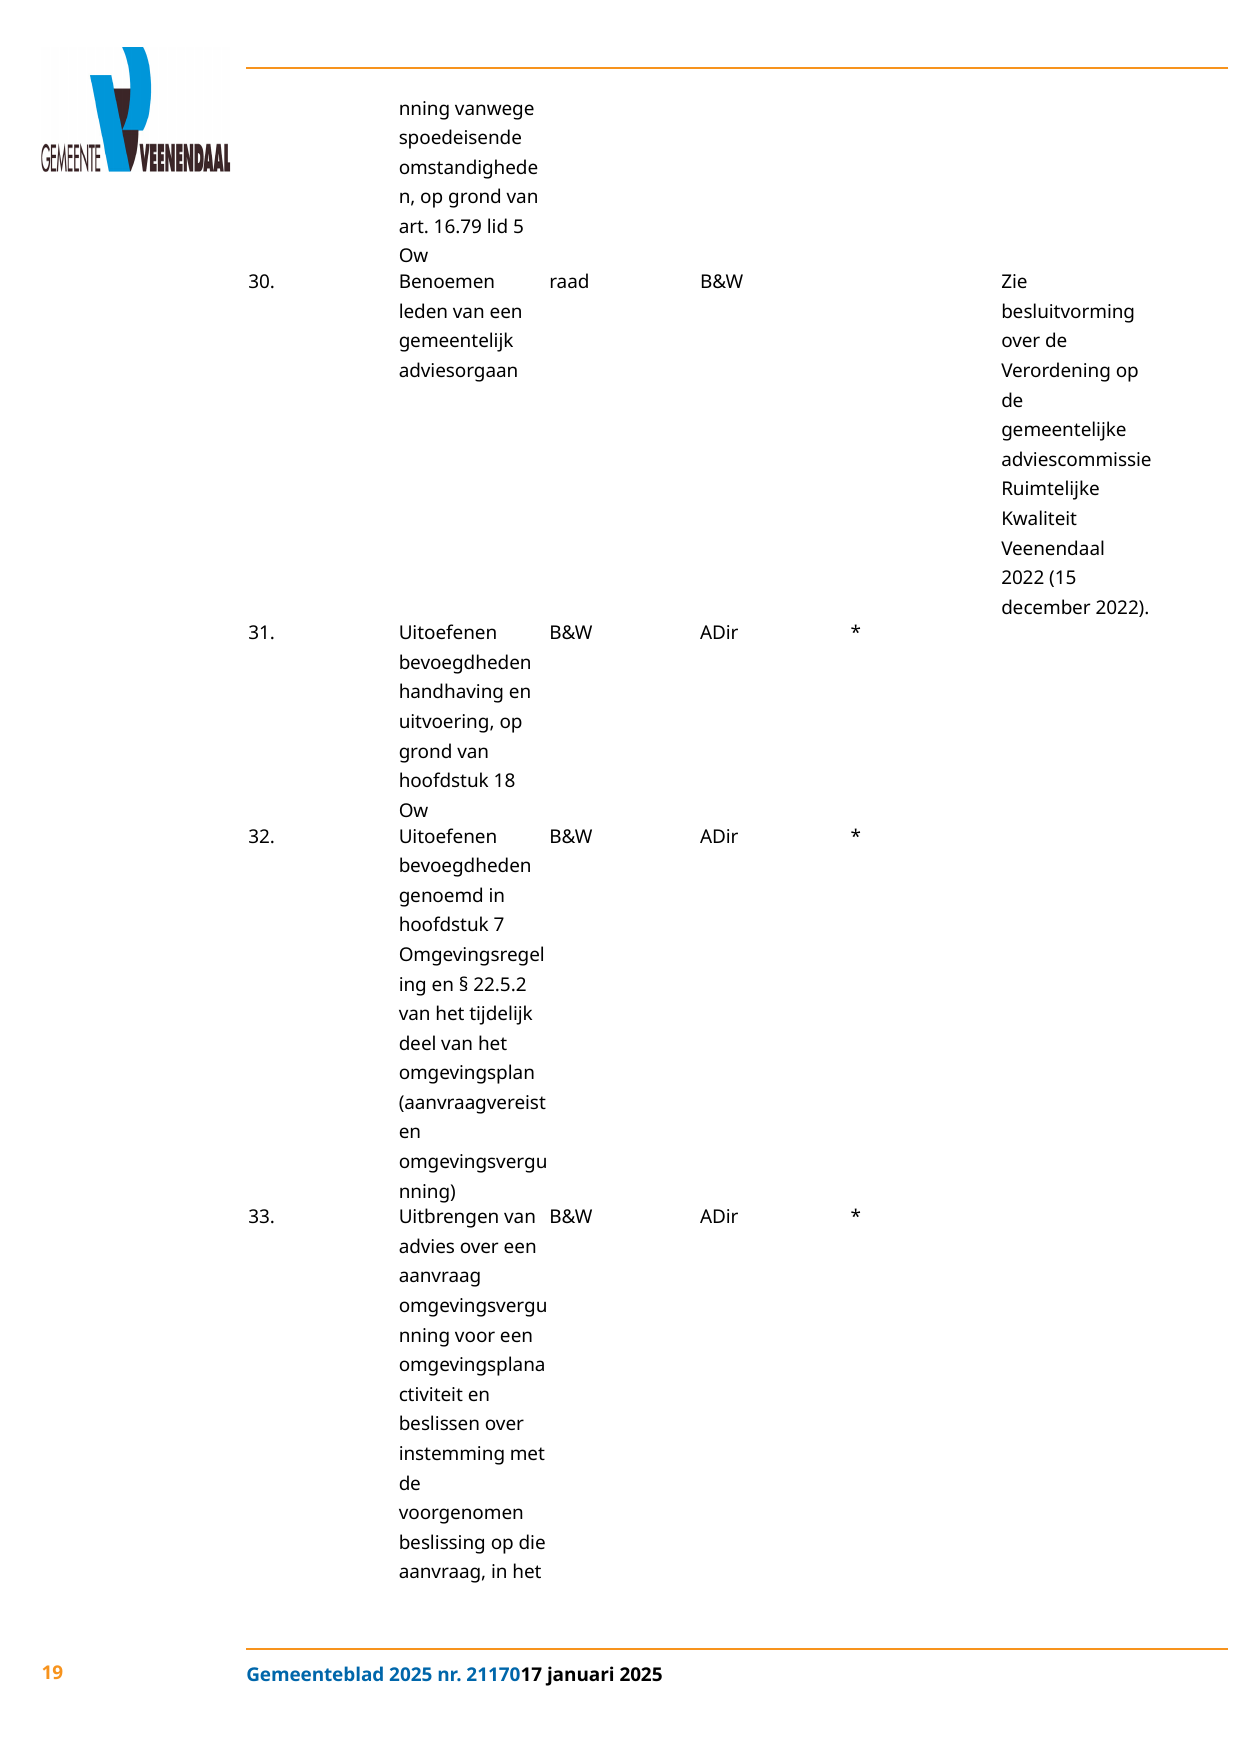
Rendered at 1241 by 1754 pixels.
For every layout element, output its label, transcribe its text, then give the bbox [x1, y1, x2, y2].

table_cell [850, 95, 1001, 268]
table_cell Zie besluitvorming over de Verordening op de gemeentelijke adviescommissie Ruimtelijke Kwaliteit Veenendaal 2022 (15 december 2022). [1001, 269, 1152, 619]
table_cell [1001, 823, 1152, 1203]
table_cell B&W [549, 620, 700, 823]
table_cell B&W [549, 823, 700, 1203]
table_cell [700, 95, 850, 268]
table_cell Uitbrengen van advies over een aanvraag omgevingsvergunning voor een omgevingsplanactiviteit en beslissen over instemming met de voorgenomen beslissing op die aanvraag, in het [399, 1204, 549, 1584]
table_cell Uitoefenen bevoegdheden genoemd in hoofdstuk 7 Omgevingsregeling en § 22.5.2 van het tijdelijk deel van het omgevingsplan (aanvraagvereisten omgevingsvergunning) [399, 823, 549, 1203]
table_cell Benoemen leden van een gemeentelijk adviesorgaan [399, 269, 549, 619]
table_cell [1001, 95, 1152, 268]
table_cell [850, 269, 1001, 619]
table_cell * [850, 823, 1001, 1203]
table_cell [1001, 1204, 1152, 1584]
table_cell [549, 95, 700, 268]
table_cell ADir [700, 620, 850, 823]
table_cell raad [549, 269, 700, 619]
table_cell * [850, 1204, 1001, 1584]
table_cell [248, 620, 398, 823]
table_cell [248, 269, 398, 619]
table_cell Uitoefenen bevoegdheden handhaving en uitvoering, op grond van hoofdstuk 18 Ow [399, 620, 549, 823]
table_cell [248, 1204, 398, 1584]
table_cell nning vanwege spoedeisende omstandigheden, op grond van art. 16.79 lid 5 Ow [399, 95, 549, 268]
table_cell [248, 823, 398, 1203]
table_cell [1001, 620, 1152, 823]
picture [123, 47, 231, 172]
picture [41, 47, 130, 172]
table_cell ADir [700, 1204, 850, 1584]
table_cell ADir [700, 823, 850, 1203]
table_cell B&W [549, 1204, 700, 1584]
table_cell [248, 95, 398, 268]
table_cell B&W [700, 269, 850, 619]
table_cell * [850, 620, 1001, 823]
